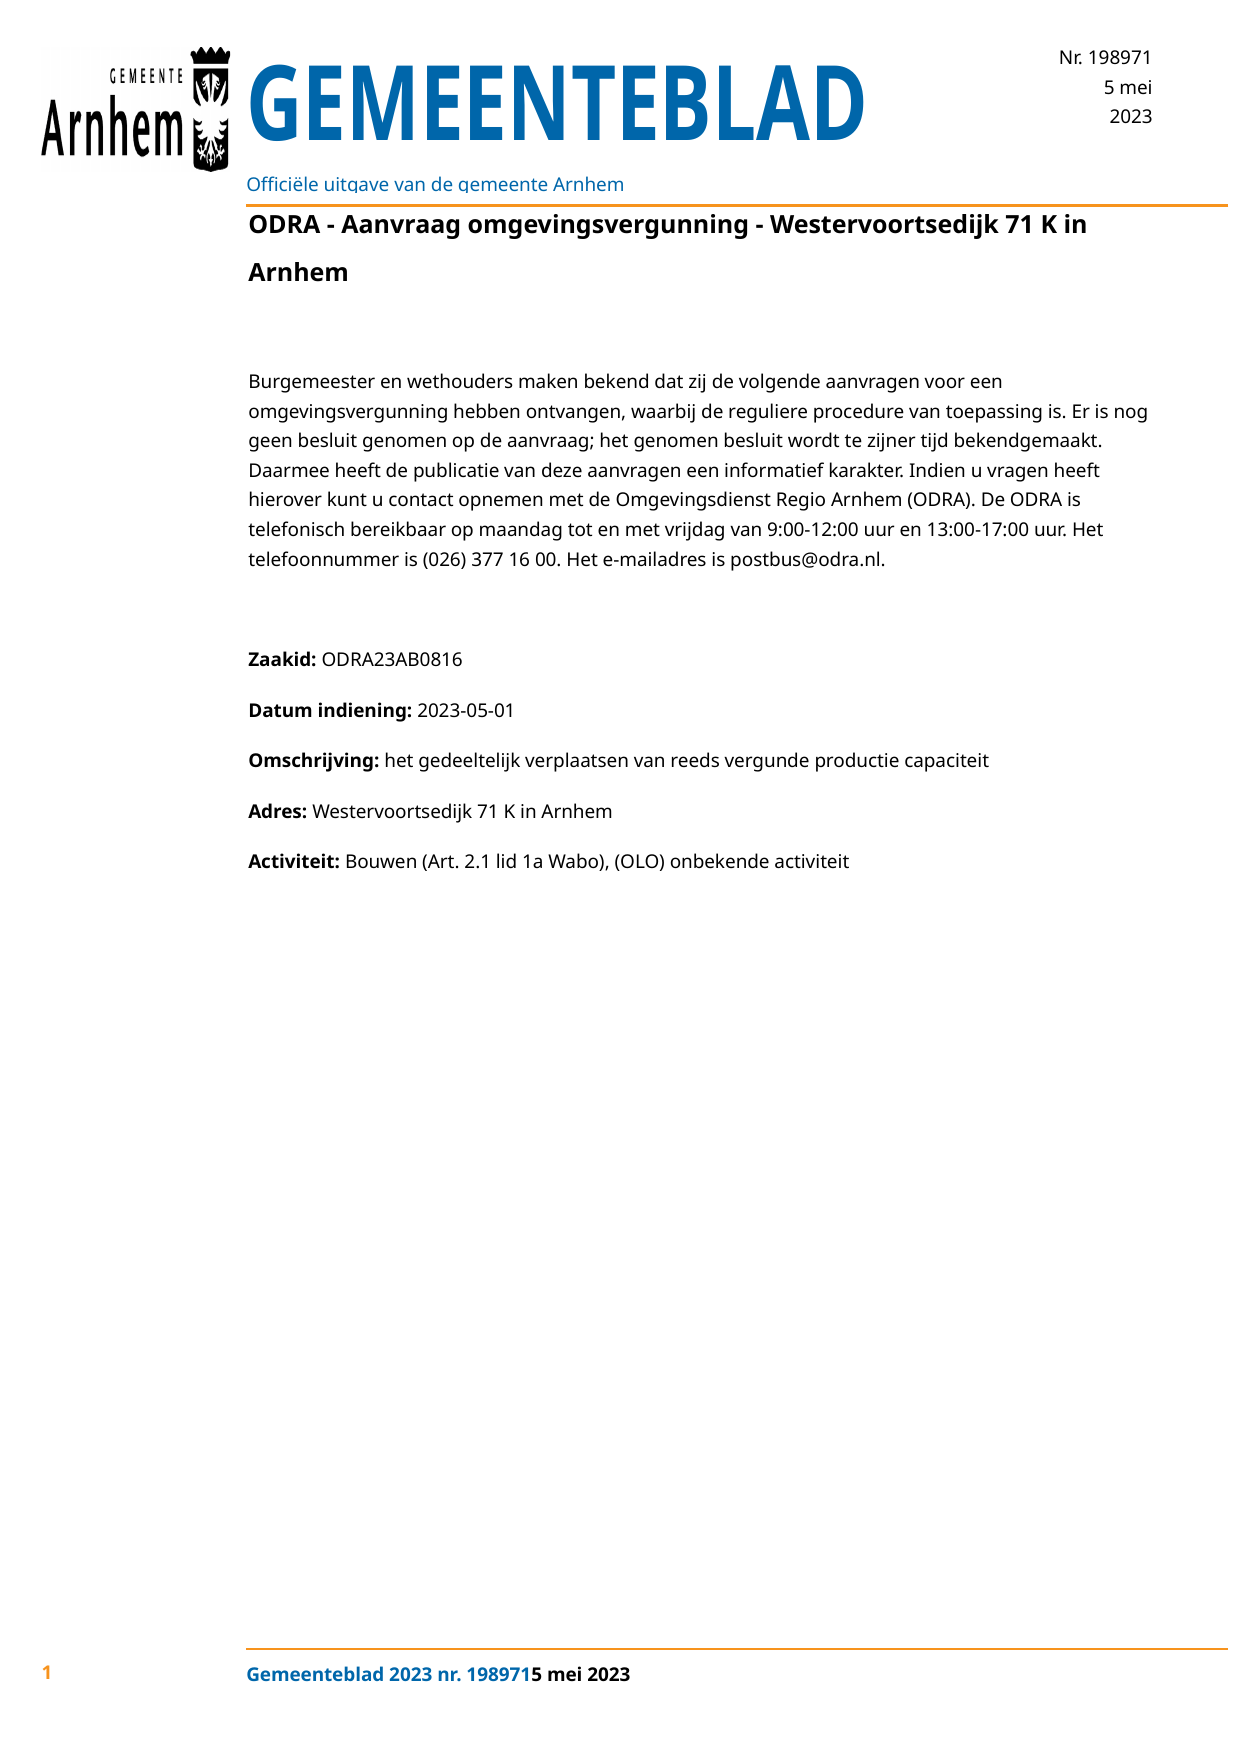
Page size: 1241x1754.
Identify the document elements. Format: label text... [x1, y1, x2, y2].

text Datum indiening: 2023-05-01 [248, 697, 1152, 723]
text Omschrijving: het gedeeltelijk verplaatsen van reeds vergunde productie capaciteit [248, 747, 1152, 773]
text Zaakid: ODRA23AB0816 [248, 647, 1152, 672]
text Activiteit: Bouwen (Art. 2.1 lid 1a Wabo), (OLO) onbekende activiteit [248, 848, 1152, 874]
picture [41, 47, 231, 172]
text Burgemeester en wethouders maken bekend dat zij de volgende aanvragen voor een omgevingsvergunning hebben ontvangen, waarbij de reguliere procedure van toepassing is. Er is nog geen besluit genomen op de aanvraag; het genomen besluit wordt te zijner tijd bekendgemaakt. Daarmee heeft de publicatie van deze aanvragen een informatief karakter. Indien u vragen heeft hierover kunt u contact opnemen met de Omgevingsdienst Regio Arnhem (ODRA). De ODRA is telefonisch bereikbaar op maandag tot en met vrijdag van 9:00-12:00 uur en 13:00-17:00 uur. Het telefoonnummer is (026) 377 16 00. Het e-mailadres is postbus@odra.nl. [248, 368, 1152, 572]
text Adres: Westervoortsedijk 71 K in Arnhem [248, 798, 1152, 824]
text ODRA - Aanvraag omgevingsvergunning - Westervoortsedijk 71 K in Arnhem [248, 207, 1152, 288]
